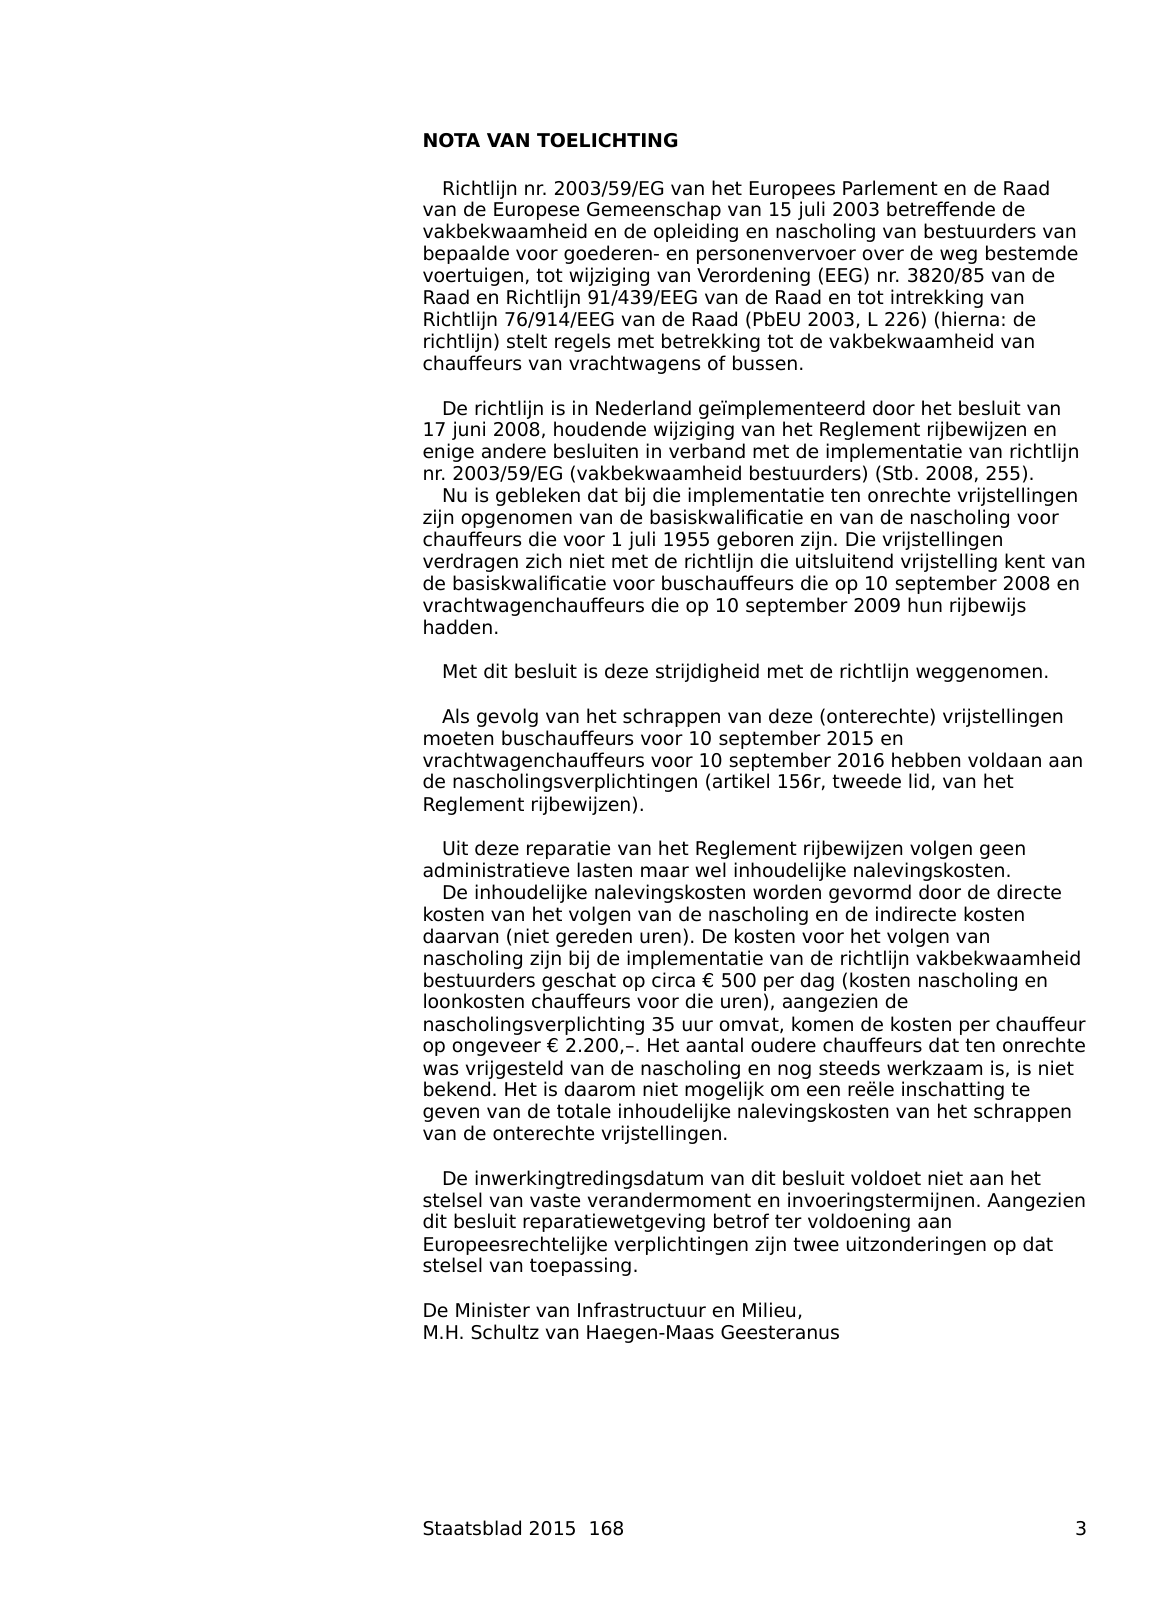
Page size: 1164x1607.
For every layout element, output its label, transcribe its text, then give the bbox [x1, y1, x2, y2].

subtitle NOTA VAN TOELICHTING [422, 130, 1087, 152]
text De inhoudelijke nalevingskosten worden gevormd door de directe kosten van het volgen van de nascholing en de indirecte kosten daarvan (niet gereden uren). De kosten voor het volgen van nascholing zijn bij de implementatie van de richtlijn vakbekwaamheid bestuurders geschat op circa € 500 per dag (kosten nascholing en loonkosten chauffeurs voor die uren), aangezien de nascholingsverplichting 35 uur omvat, komen de kosten per chauffeur op ongeveer € 2.200,–. Het aantal oudere chauffeurs dat ten onrechte was vrijgesteld van de nascholing en nog steeds werkzaam is, is niet bekend. Het is daarom niet mogelijk om een reële inschatting te geven van de totale inhoudelijke nalevingskosten van het schrappen van de onterechte vrijstellingen. [422, 882, 1087, 1145]
text Met dit besluit is deze strijdigheid met de richtlijn weggenomen. [422, 661, 1087, 683]
text Richtlijn nr. 2003/59/EG van het Europees Parlement en de Raad van de Europese Gemeenschap van 15 juli 2003 betreffende de vakbekwaamheid en de opleiding en nascholing van bestuurders van bepaalde voor goederen- en personenvervoer over de weg bestemde voertuigen, tot wijziging van Verordening (EEG) nr. 3820/85 van de Raad en Richtlijn 91/439/EEG van de Raad en tot intrekking van Richtlijn 76/914/EEG van de Raad (PbEU 2003, L 226) (hierna: de richtlijn) stelt regels met betrekking tot de vakbekwaamheid van chauffeurs van vrachtwagens of bussen. [422, 177, 1087, 375]
text Als gevolg van het schrappen van deze (onterechte) vrijstellingen moeten buschauffeurs voor 10 september 2015 en vrachtwagenchauffeurs voor 10 september 2016 hebben voldaan aan de nascholingsverplichtingen (artikel 156r, tweede lid, van het Reglement rijbewijzen). [422, 706, 1087, 815]
text Nu is gebleken dat bij die implementatie ten onrechte vrijstellingen zijn opgenomen van de basiskwalificatie en van de nascholing voor chauffeurs die voor 1 juli 1955 geboren zijn. Die vrijstellingen verdragen zich niet met de richtlijn die uitsluitend vrijstelling kent van de basiskwalificatie voor buschauffeurs die op 10 september 2008 en vrachtwagenchauffeurs die op 10 september 2009 hun rijbewijs hadden. [422, 485, 1087, 639]
text De Minister van Infrastructuur en Milieu, M.H. Schultz van Haegen-Maas Geesteranus [422, 1299, 1087, 1343]
text De inwerkingtredingsdatum van dit besluit voldoet niet aan het stelsel van vaste verandermoment en invoeringstermijnen. Aangezien dit besluit reparatiewetgeving betrof ter voldoening aan Europeesrechtelijke verplichtingen zijn twee uitzonderingen op dat stelsel van toepassing. [422, 1167, 1087, 1277]
text Uit deze reparatie van het Reglement rijbewijzen volgen geen administratieve lasten maar wel inhoudelijke nalevingskosten. [422, 838, 1087, 882]
text De richtlijn is in Nederland geïmplementeerd door het besluit van 17 juni 2008, houdende wijziging van het Reglement rijbewijzen en enige andere besluiten in verband met de implementatie van richtlijn nr. 2003/59/EG (vakbekwaamheid bestuurders) (Stb. 2008, 255). [422, 397, 1087, 485]
